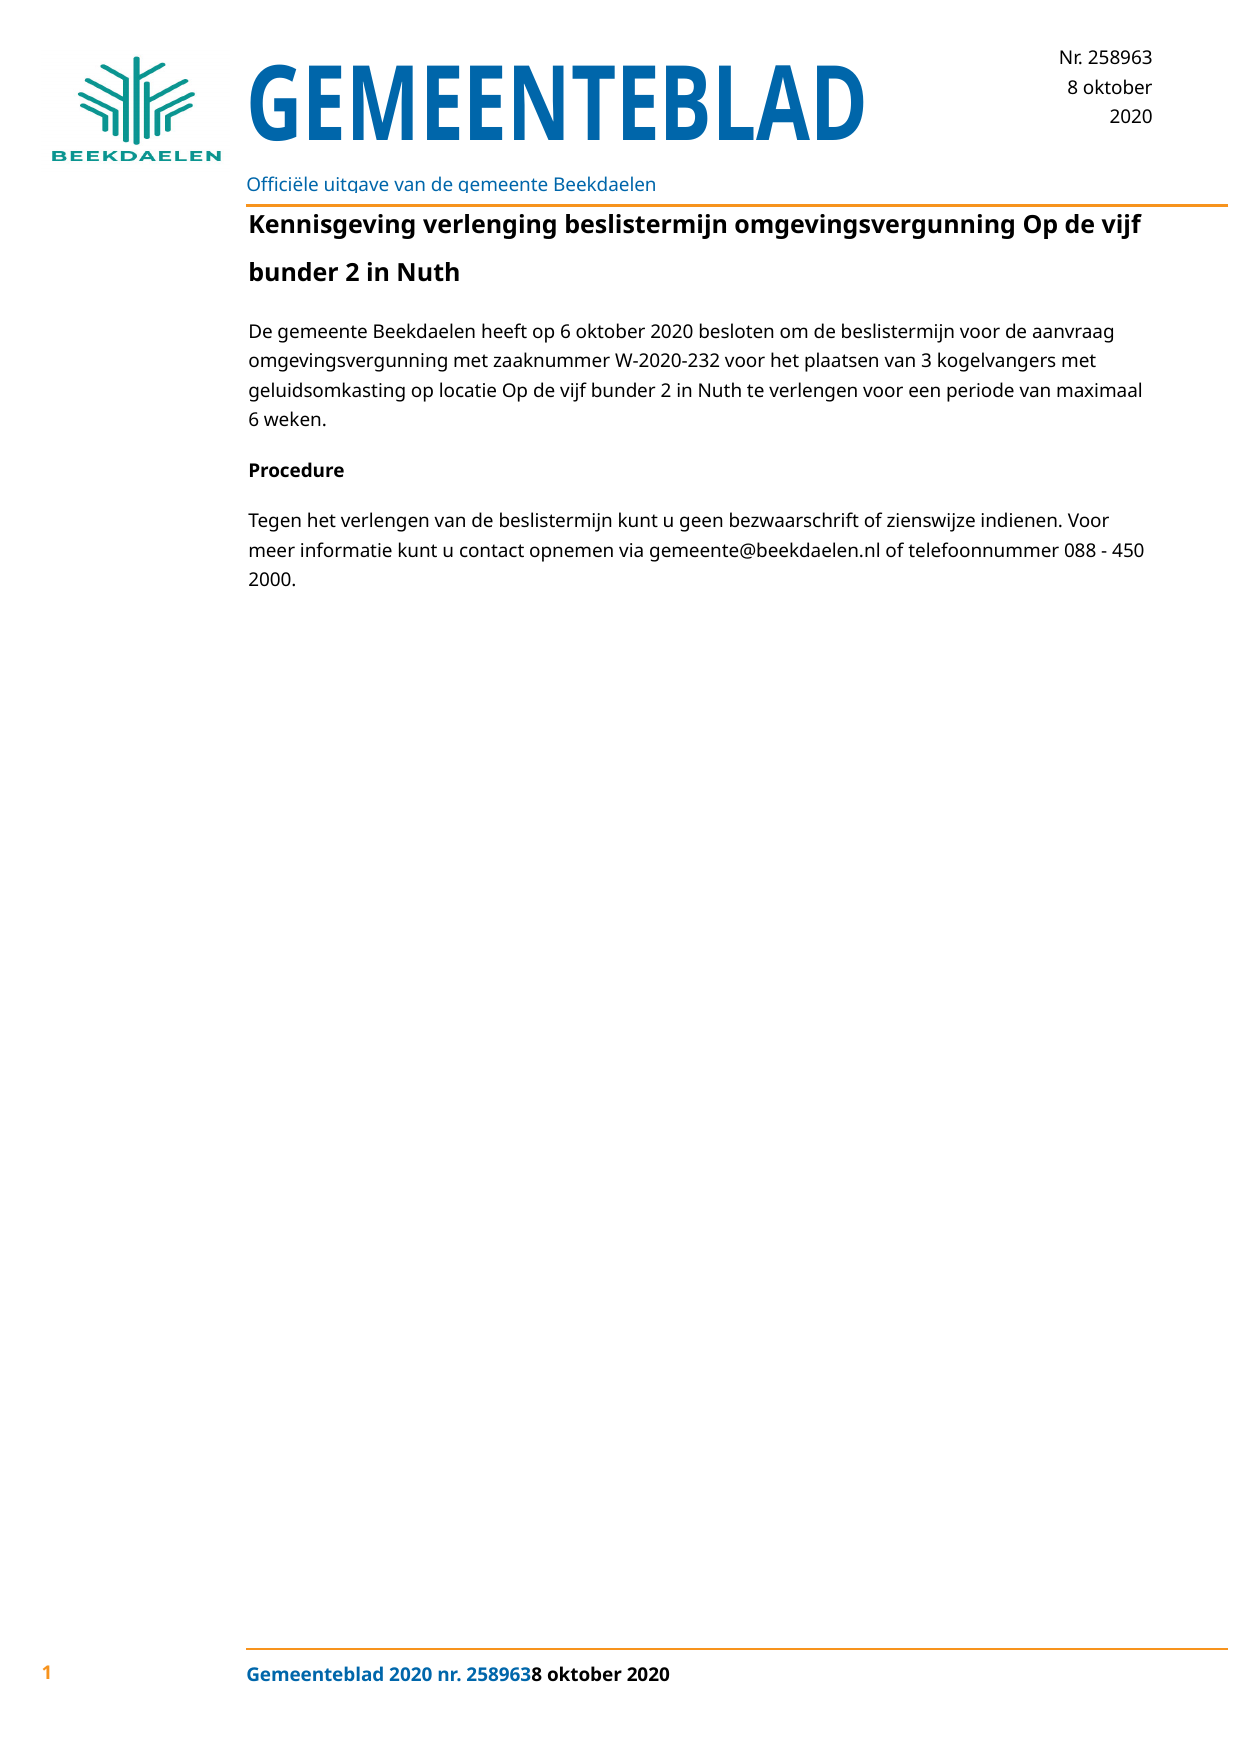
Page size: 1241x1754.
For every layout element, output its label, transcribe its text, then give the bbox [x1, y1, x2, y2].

picture [41, 47, 231, 172]
text De gemeente Beekdaelen heeft op 6 oktober 2020 besloten om de beslistermijn voor de aanvraag omgevingsvergunning met zaaknummer W-2020-232 voor het plaatsen van 3 kogelvangers met geluidsomkasting op locatie Op de vijf bunder 2 in Nuth te verlengen voor een periode van maximaal 6 weken. [248, 318, 1152, 432]
text Tegen het verlengen van de beslistermijn kunt u geen bezwaarschrift of zienswijze indienen. Voor meer informatie kunt u contact opnemen via gemeente@beekdaelen.nl of telefoonnummer 088 - 450 2000. [248, 507, 1152, 592]
text Kennisgeving verlenging beslistermijn omgevingsvergunning Op de vijf bunder 2 in Nuth [248, 207, 1152, 288]
text Procedure [248, 457, 1152, 483]
